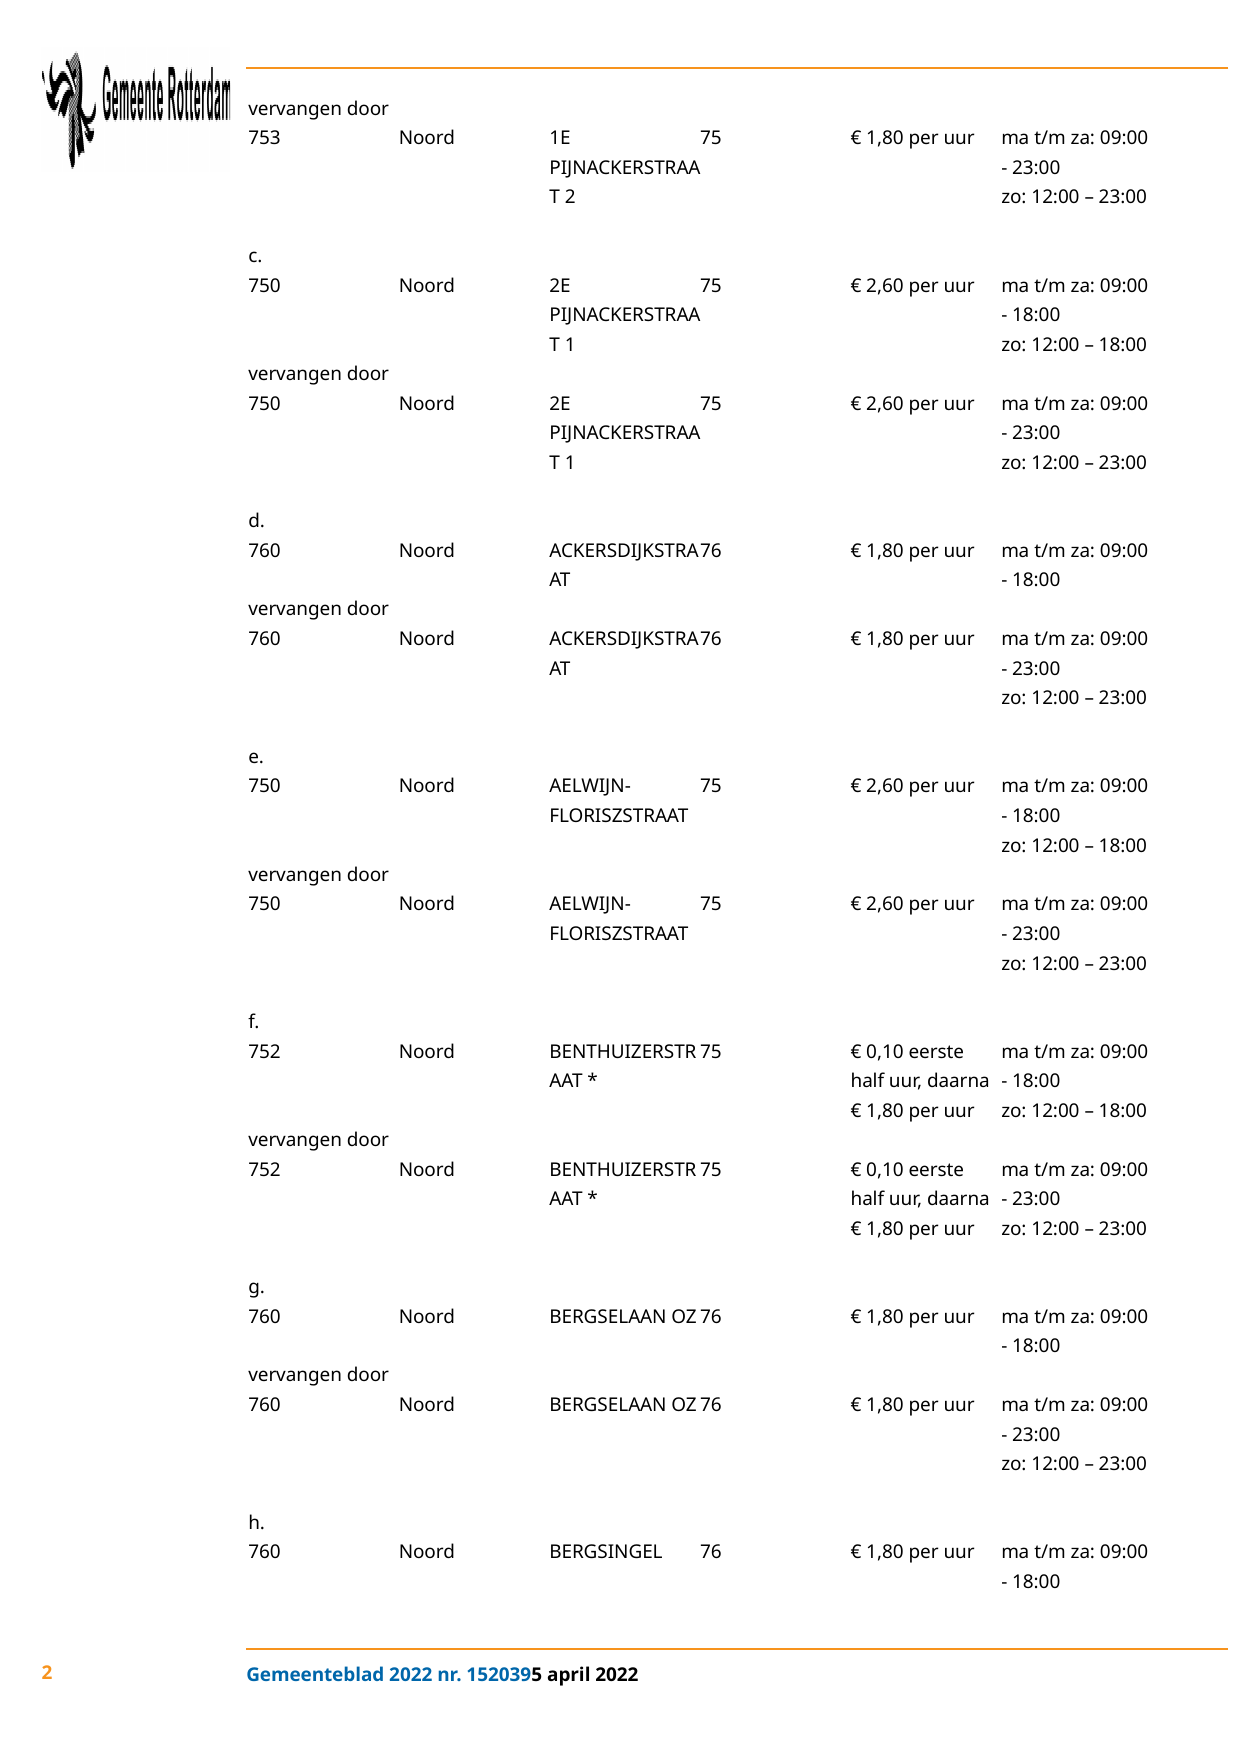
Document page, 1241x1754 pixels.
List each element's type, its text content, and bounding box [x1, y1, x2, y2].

table_header Noord [399, 1539, 549, 1594]
table_header € 1,80 per uur [850, 125, 1001, 209]
table_header BENTHUIZERSTRAAT * [549, 1038, 700, 1123]
table_header 75 [700, 1038, 850, 1123]
table_header AELWIJN-FLORISZSTRAAT [549, 773, 700, 858]
table_header ma t/m za: 09:00 - 23:00 zo: 12:00 – 23:00 [1001, 390, 1152, 474]
table_header 750 [248, 891, 398, 975]
table_header Noord [399, 1303, 549, 1358]
table_header € 1,80 per uur [850, 1391, 1001, 1476]
table_header 760 [248, 537, 398, 592]
table_header € 1,80 per uur [850, 1303, 1001, 1358]
table_header BENTHUIZERSTRAAT * [549, 1156, 700, 1241]
text e. [248, 743, 1152, 769]
table_header 760 [248, 1539, 398, 1594]
table_header 750 [248, 773, 398, 858]
table_header ma t/m za: 09:00 - 18:00 [1001, 1303, 1152, 1358]
table_header € 1,80 per uur [850, 1539, 1001, 1594]
table_header 76 [700, 1539, 850, 1594]
table_header 76 [700, 1391, 850, 1476]
table_header 75 [700, 891, 850, 975]
table_header 76 [700, 625, 850, 710]
table_header BERGSELAAN OZ [549, 1391, 700, 1476]
table_header Noord [399, 891, 549, 975]
table_header 75 [700, 773, 850, 858]
table_header Noord [399, 625, 549, 710]
table_header Noord [399, 272, 549, 357]
table_header ma t/m za: 09:00 - 23:00 zo: 12:00 – 23:00 [1001, 625, 1152, 710]
table_header € 1,80 per uur [850, 625, 1001, 710]
table_header ma t/m za: 09:00 - 23:00 zo: 12:00 – 23:00 [1001, 891, 1152, 975]
table_header 760 [248, 1303, 398, 1358]
table_header BERGSINGEL [549, 1539, 700, 1594]
text vervangen door [248, 1362, 1152, 1387]
table_header ma t/m za: 09:00 - 23:00 zo: 12:00 – 23:00 [1001, 125, 1152, 209]
text vervangen door [248, 861, 1152, 887]
text vervangen door [248, 1126, 1152, 1152]
table_header 760 [248, 625, 398, 710]
picture [41, 47, 231, 172]
table_header 760 [248, 1391, 398, 1476]
table_header € 2,60 per uur [850, 891, 1001, 975]
table_header 1E PIJNACKERSTRAAT 2 [549, 125, 700, 209]
table_header 752 [248, 1038, 398, 1123]
table_header 752 [248, 1156, 398, 1241]
text vervangen door [248, 596, 1152, 621]
table_header 750 [248, 390, 398, 474]
text d. [248, 507, 1152, 533]
text vervangen door [248, 95, 1152, 121]
table_header 75 [700, 1156, 850, 1241]
table_header 750 [248, 272, 398, 357]
table_header 76 [700, 1303, 850, 1358]
table_header Noord [399, 390, 549, 474]
table_header € 0,10 eerste half uur, daarna € 1,80 per uur [850, 1156, 1001, 1241]
text h. [248, 1509, 1152, 1535]
table_header ACKERSDIJKSTRAAT [549, 625, 700, 710]
table_header BERGSELAAN OZ [549, 1303, 700, 1358]
table_header ma t/m za: 09:00 - 18:00 zo: 12:00 – 18:00 [1001, 773, 1152, 858]
table_header Noord [399, 1391, 549, 1476]
table_header ma t/m za: 09:00 - 23:00 zo: 12:00 – 23:00 [1001, 1391, 1152, 1476]
table_header Noord [399, 1156, 549, 1241]
table_header ACKERSDIJKSTRAAT [549, 537, 700, 592]
text vervangen door [248, 360, 1152, 386]
table_header € 2,60 per uur [850, 272, 1001, 357]
text g. [248, 1273, 1152, 1299]
table_header 75 [700, 125, 850, 209]
table_header € 0,10 eerste half uur, daarna € 1,80 per uur [850, 1038, 1001, 1123]
table_header ma t/m za: 09:00 - 18:00 zo: 12:00 – 18:00 [1001, 1038, 1152, 1123]
table_header 75 [700, 390, 850, 474]
table_header € 1,80 per uur [850, 537, 1001, 592]
table_header ma t/m za: 09:00 - 18:00 zo: 12:00 – 18:00 [1001, 272, 1152, 357]
table_header 75 [700, 272, 850, 357]
table_header 2E PIJNACKERSTRAAT 1 [549, 390, 700, 474]
table_header Noord [399, 537, 549, 592]
text c. [248, 242, 1152, 268]
table_header 753 [248, 125, 398, 209]
table_header € 2,60 per uur [850, 773, 1001, 858]
table_header ma t/m za: 09:00 - 18:00 [1001, 1539, 1152, 1594]
table_header Noord [399, 125, 549, 209]
table_header ma t/m za: 09:00 - 18:00 [1001, 537, 1152, 592]
table_header € 2,60 per uur [850, 390, 1001, 474]
table_header Noord [399, 773, 549, 858]
table_header Noord [399, 1038, 549, 1123]
table_header AELWIJN-FLORISZSTRAAT [549, 891, 700, 975]
text f. [248, 1008, 1152, 1034]
table_header 2E PIJNACKERSTRAAT 1 [549, 272, 700, 357]
table_header ma t/m za: 09:00 - 23:00 zo: 12:00 – 23:00 [1001, 1156, 1152, 1241]
table_header 76 [700, 537, 850, 592]
